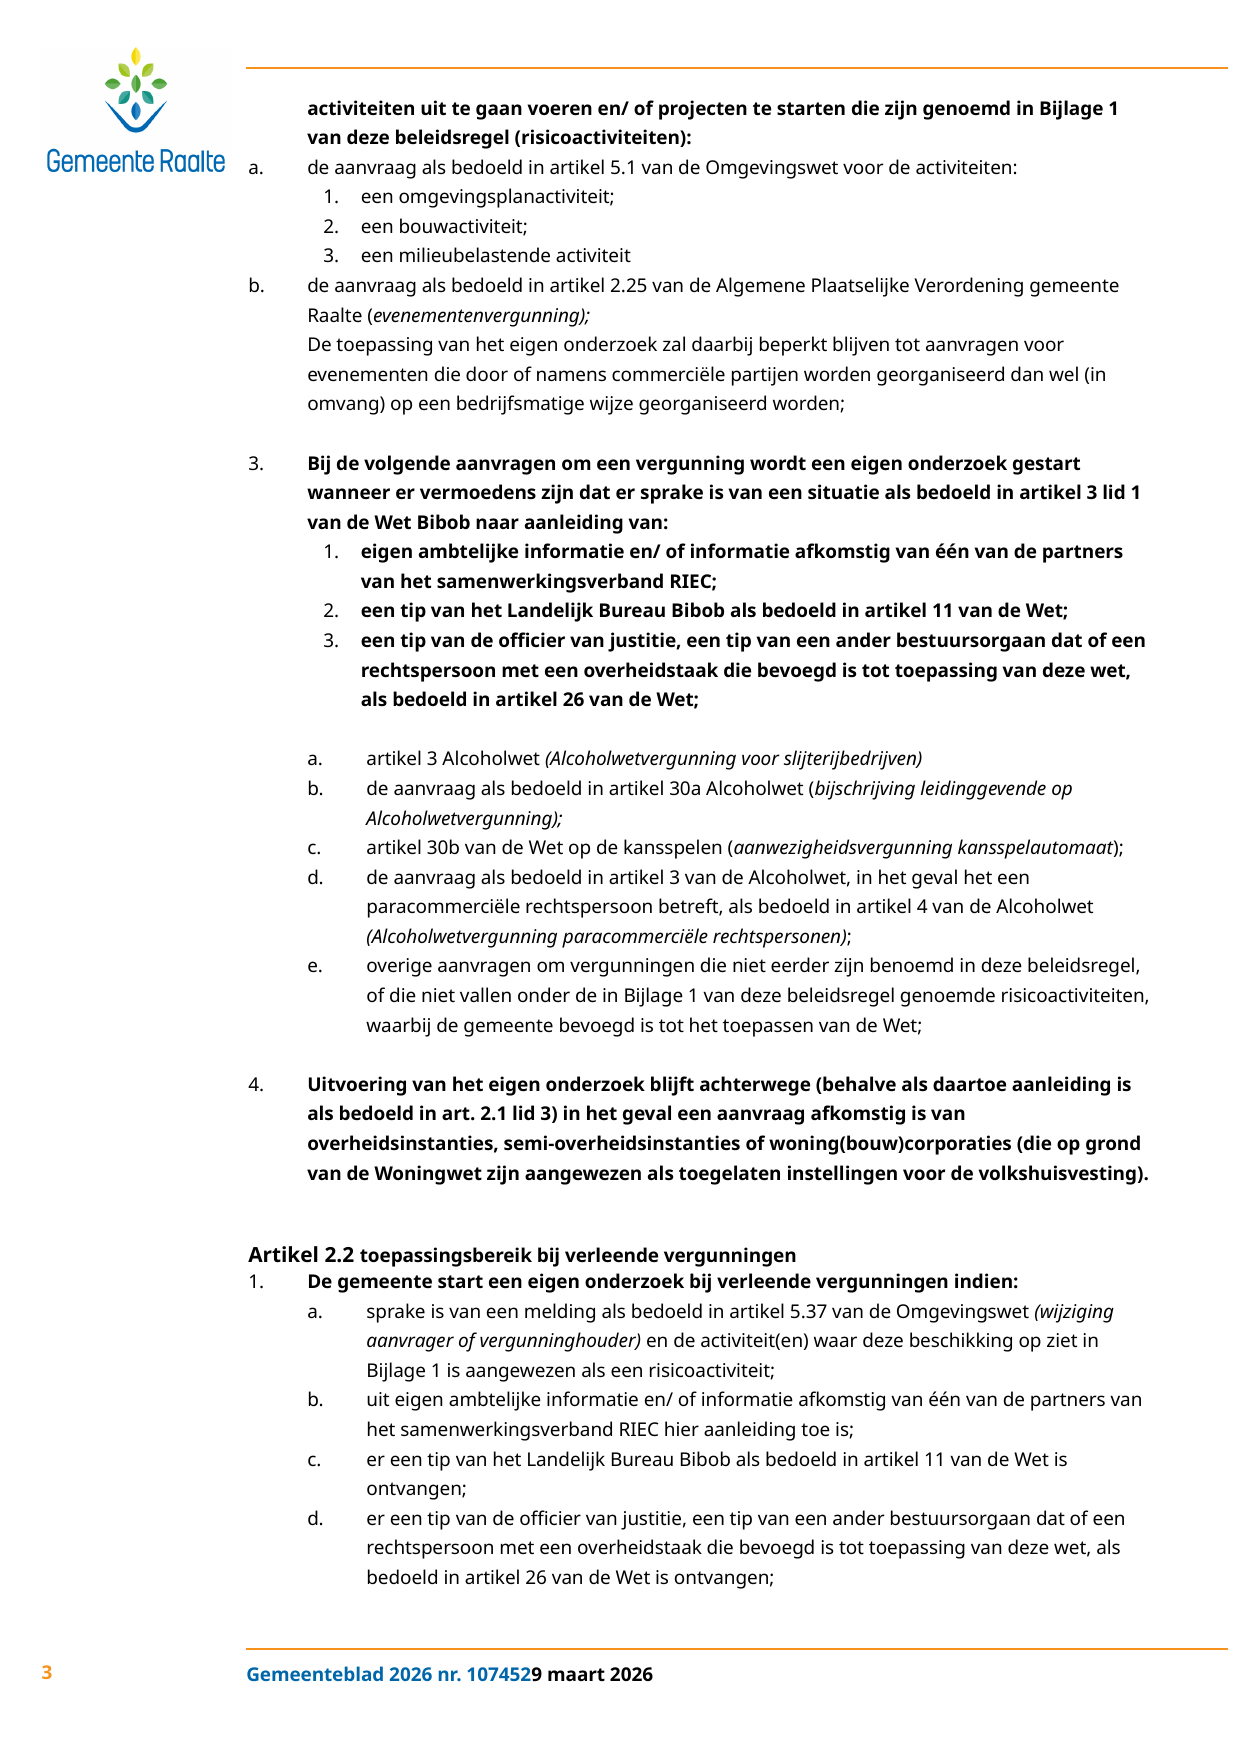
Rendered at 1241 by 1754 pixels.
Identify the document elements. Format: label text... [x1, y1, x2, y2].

list de aanvraag als bedoeld in artikel 2.25 van de Algemene Plaatselijke Verordening gemeente Raalte (evenementenvergunning); [248, 272, 1152, 328]
list de aanvraag als bedoeld in artikel 3 van de Alcoholwet, in het geval het een paracommerciële rechtspersoon betreft, als bedoeld in artikel 4 van de Alcoholwet (Alcoholwetvergunning paracommerciële rechtspersonen); [307, 864, 1152, 949]
list er een tip van de officier van justitie, een tip van een ander bestuursorgaan dat of een rechtspersoon met een overheidstaak die bevoegd is tot toepassing van deze wet, als bedoeld in artikel 26 van de Wet is ontvangen; [307, 1505, 1152, 1590]
list artikel 30b van de Wet op de kansspelen (aanwezigheidsvergunning kansspelautomaat); [307, 834, 1152, 860]
list Bij de volgende aanvragen om een vergunning wordt een eigen onderzoek gestart wanneer er vermoedens zijn dat er sprake is van een situatie als bedoeld in artikel 3 lid 1 van de Wet Bibob naar aanleiding van: [248, 450, 1152, 535]
list De toepassing van het eigen onderzoek zal daarbij beperkt blijven tot aanvragen voor evenementen die door of namens commerciële partijen worden georganiseerd dan wel (in omvang) op een bedrijfsmatige wijze georganiseerd worden; [248, 331, 1152, 416]
text Artikel 2.2 toepassingsbereik bij verleende vergunningen [248, 1240, 1152, 1268]
list artikel 3 Alcoholwet (Alcoholwetvergunning voor slijterijbedrijven) [307, 746, 1152, 771]
list een milieubelastende activiteit [323, 243, 1152, 268]
list overige aanvragen om vergunningen die niet eerder zijn benoemd in deze beleidsregel, of die niet vallen onder de in Bijlage 1 van deze beleidsregel genoemde risicoactiviteiten, waarbij de gemeente bevoegd is tot het toepassen van de Wet; [307, 953, 1152, 1038]
list activiteiten uit te gaan voeren en/ of projecten te starten die zijn genoemd in Bijlage 1 van deze beleidsregel (risicoactiviteiten): [248, 95, 1152, 150]
list een omgevingsplanactiviteit; [323, 183, 1152, 209]
list uit eigen ambtelijke informatie en/ of informatie afkomstig van één van de partners van het samenwerkingsverband RIEC hier aanleiding toe is; [307, 1387, 1152, 1442]
list een bouwactiviteit; [323, 213, 1152, 239]
list een tip van de officier van justitie, een tip van een ander bestuursorgaan dat of een rechtspersoon met een overheidstaak die bevoegd is tot toepassing van deze wet, als bedoeld in artikel 26 van de Wet; [323, 627, 1152, 712]
list Uitvoering van het eigen onderzoek blijft achterwege (behalve als daartoe aanleiding is als bedoeld in art. 2.1 lid 3) in het geval een aanvraag afkomstig is van overheidsinstanties, semi-overheidsinstanties of woning(bouw)corporaties (die op grond van de Woningwet zijn aangewezen als toegelaten instellingen voor de volkshuisvesting). [248, 1071, 1152, 1186]
list sprake is van een melding als bedoeld in artikel 5.37 van de Omgevingswet (wijziging aanvrager of vergunninghouder) en de activiteit(en) waar deze beschikking op ziet in Bijlage 1 is aangewezen als een risicoactiviteit; [307, 1298, 1152, 1383]
list eigen ambtelijke informatie en/ of informatie afkomstig van één van de partners van het samenwerkingsverband RIEC; [323, 538, 1152, 594]
picture [41, 47, 231, 172]
list een tip van het Landelijk Bureau Bibob als bedoeld in artikel 11 van de Wet; [323, 598, 1152, 623]
list de aanvraag als bedoeld in artikel 30a Alcoholwet (bijschrijving leidinggevende op Alcoholwetvergunning); [307, 775, 1152, 831]
list er een tip van het Landelijk Bureau Bibob als bedoeld in artikel 11 van de Wet is ontvangen; [307, 1446, 1152, 1501]
list De gemeente start een eigen onderzoek bij verleende vergunningen indien: [248, 1268, 1152, 1294]
list de aanvraag als bedoeld in artikel 5.1 van de Omgevingswet voor de activiteiten: [248, 154, 1152, 180]
